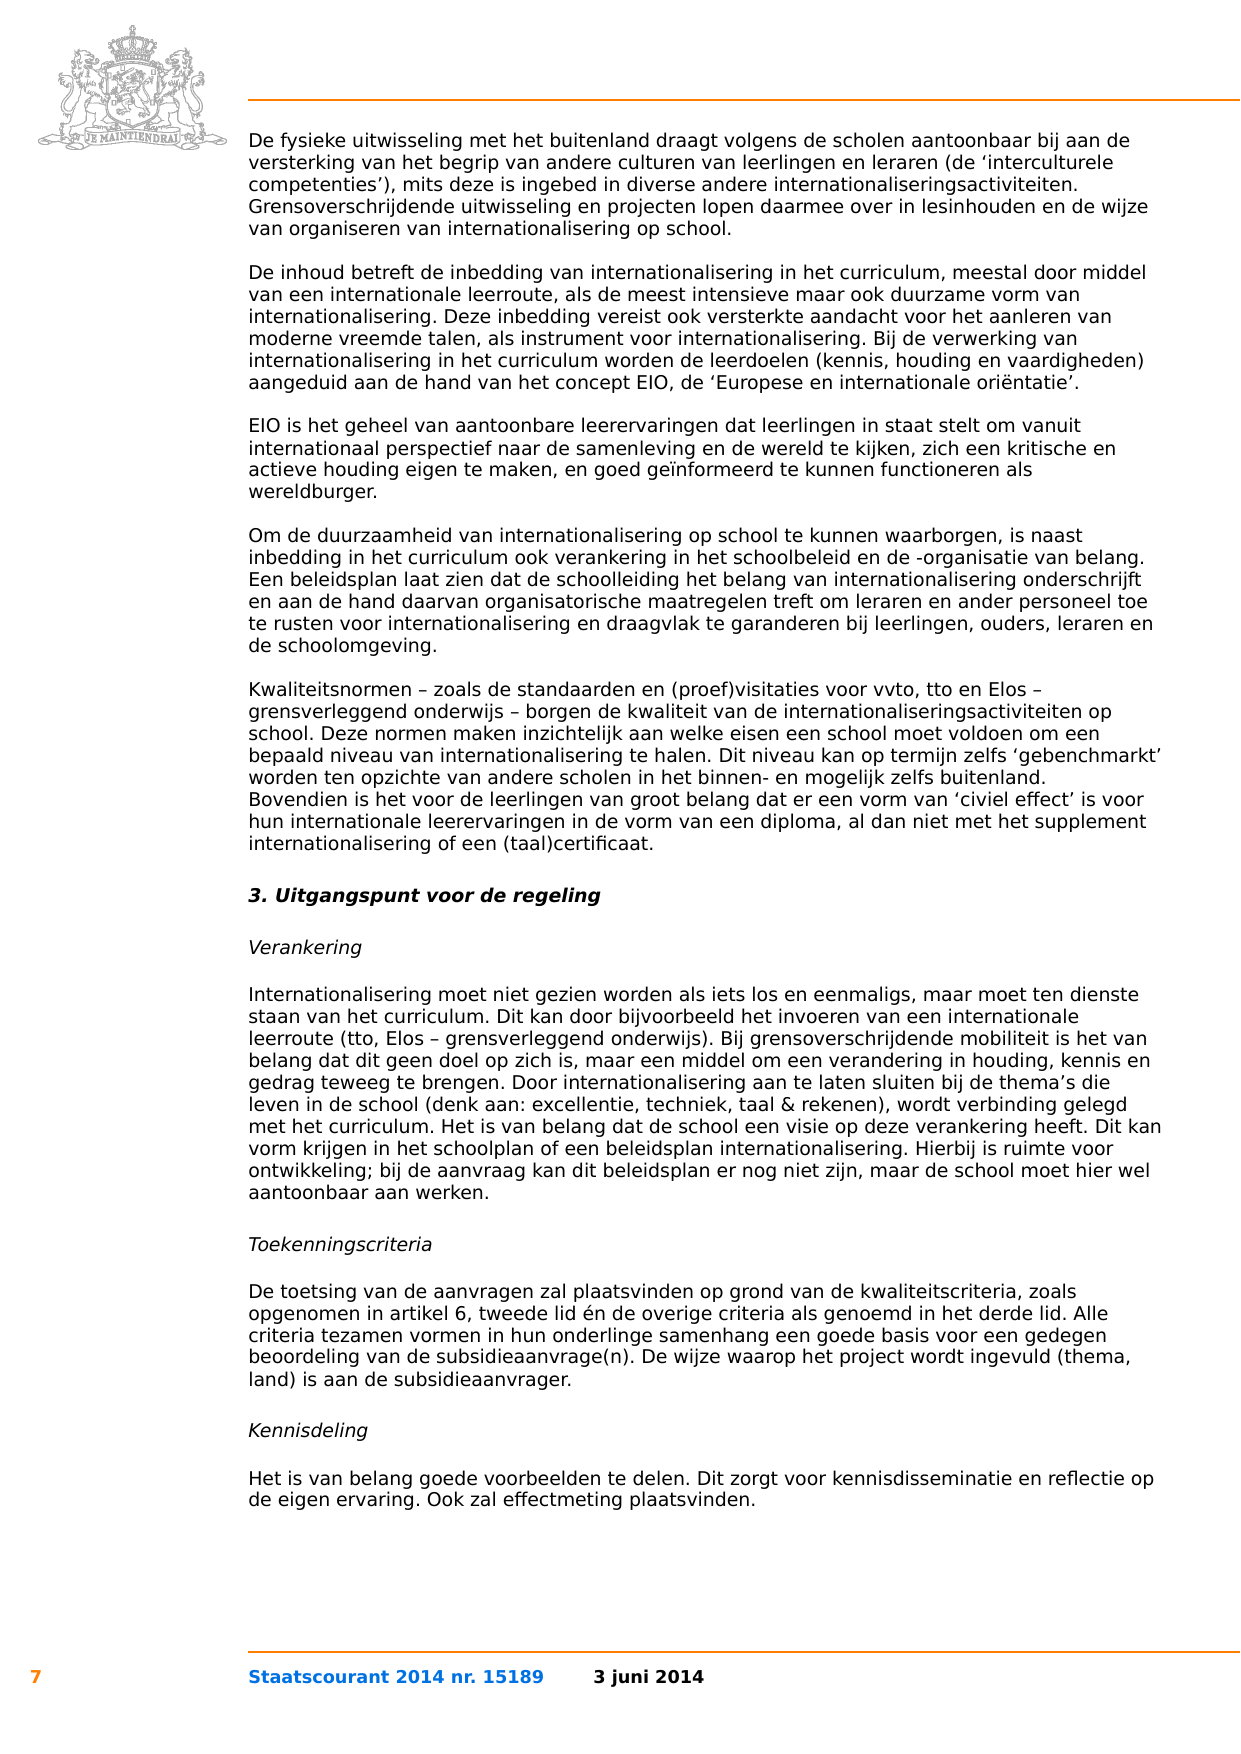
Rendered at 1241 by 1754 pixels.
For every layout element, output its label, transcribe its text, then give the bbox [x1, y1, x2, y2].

text De inhoud betreft de inbedding van internationalisering in het curriculum, meestal door middel van een internationale leerroute, als de meest intensieve maar ook duurzame vorm van internationalisering. Deze inbedding vereist ook versterkte aandacht voor het aanleren van moderne vreemde talen, als instrument voor internationalisering. Bij de verwerking van internationalisering in het curriculum worden de leerdoelen (kennis, houding en vaardigheden) aangeduid aan de hand van het concept EIO, de ‘Europese en internationale oriëntatie’. [248, 262, 1163, 393]
text Kwaliteitsnormen – zoals de standaarden en (proef)visitaties voor vvto, tto en Elos – grensverleggend onderwijs – borgen de kwaliteit van de internationaliseringsactiviteiten op school. Deze normen maken inzichtelijk aan welke eisen een school moet voldoen om een bepaald niveau van internationalisering te halen. Dit niveau kan op termijn zelfs ‘gebenchmarkt’ worden ten opzichte van andere scholen in het binnen- en mogelijk zelfs buitenland. [248, 679, 1163, 789]
text Bovendien is het voor de leerlingen van groot belang dat er een vorm van ‘civiel effect’ is voor hun internationale leerervaringen in de vorm van een diploma, al dan niet met het supplement internationalisering of een (taal)certificaat. [248, 789, 1163, 855]
text Om de duurzaamheid van internationalisering op school te kunnen waarborgen, is naast inbedding in het curriculum ook verankering in het schoolbeleid en de -organisatie van belang. Een beleidsplan laat zien dat de schoolleiding het belang van internationalisering onderschrijft en aan de hand daarvan organisatorische maatregelen treft om leraren en ander personeel toe te rusten voor internationalisering en draagvlak te garanderen bij leerlingen, ouders, leraren en de schoolomgeving. [248, 525, 1163, 657]
picture [38, 25, 227, 150]
text De fysieke uitwisseling met het buitenland draagt volgens de scholen aantoonbaar bij aan de versterking van het begrip van andere culturen van leerlingen en leraren (de ‘interculturele competenties’), mits deze is ingebed in diverse andere internationaliseringsactiviteiten. Grensoverschrijdende uitwisseling en projecten lopen daarmee over in lesinhouden en de wijze van organiseren van internationalisering op school. [248, 130, 1163, 240]
text Internationalisering moet niet gezien worden als iets los en eenmaligs, maar moet ten dienste staan van het curriculum. Dit kan door bijvoorbeeld het invoeren van een internationale leerroute (tto, Elos – grensverleggend onderwijs). Bij grensoverschrijdende mobiliteit is het van belang dat dit geen doel op zich is, maar een middel om een verandering in houding, kennis en gedrag teweeg te brengen. Door internationalisering aan te laten sluiten bij de thema’s die leven in de school (denk aan: excellentie, techniek, taal & rekenen), wordt verbinding gelegd met het curriculum. Het is van belang dat de school een visie op deze verankering heeft. Dit kan vorm krijgen in het schoolplan of een beleidsplan internationalisering. Hierbij is ruimte voor ontwikkeling; bij de aanvraag kan dit beleidsplan er nog niet zijn, maar de school moet hier wel aantoonbaar aan werken. [248, 984, 1163, 1203]
text De toetsing van de aanvragen zal plaatsvinden op grond van de kwaliteitscriteria, zoals opgenomen in artikel 6, tweede lid én de overige criteria als genoemd in het derde lid. Alle criteria tezamen vormen in hun onderlinge samenhang een goede basis voor een gedegen beoordeling van de subsidieaanvrage(n). De wijze waarop het project wordt ingevuld (thema, land) is aan de subsidieaanvrager. [248, 1281, 1163, 1390]
text Het is van belang goede voorbeelden te delen. Dit zorgt voor kennisdisseminatie en reflectie op de eigen ervaring. Ook zal effectmeting plaatsvinden. [248, 1467, 1163, 1511]
subtitle Kennisdeling [248, 1420, 1163, 1442]
subtitle 3. Uitgangspunt voor de regeling [248, 885, 1163, 907]
subtitle Toekenningscriteria [248, 1233, 1163, 1256]
subtitle Verankering [248, 937, 1163, 959]
text EIO is het geheel van aantoonbare leerervaringen dat leerlingen in staat stelt om vanuit internationaal perspectief naar de samenleving en de wereld te kijken, zich een kritische en actieve houding eigen te maken, en goed geïnformeerd te kunnen functioneren als wereldburger. [248, 415, 1163, 503]
